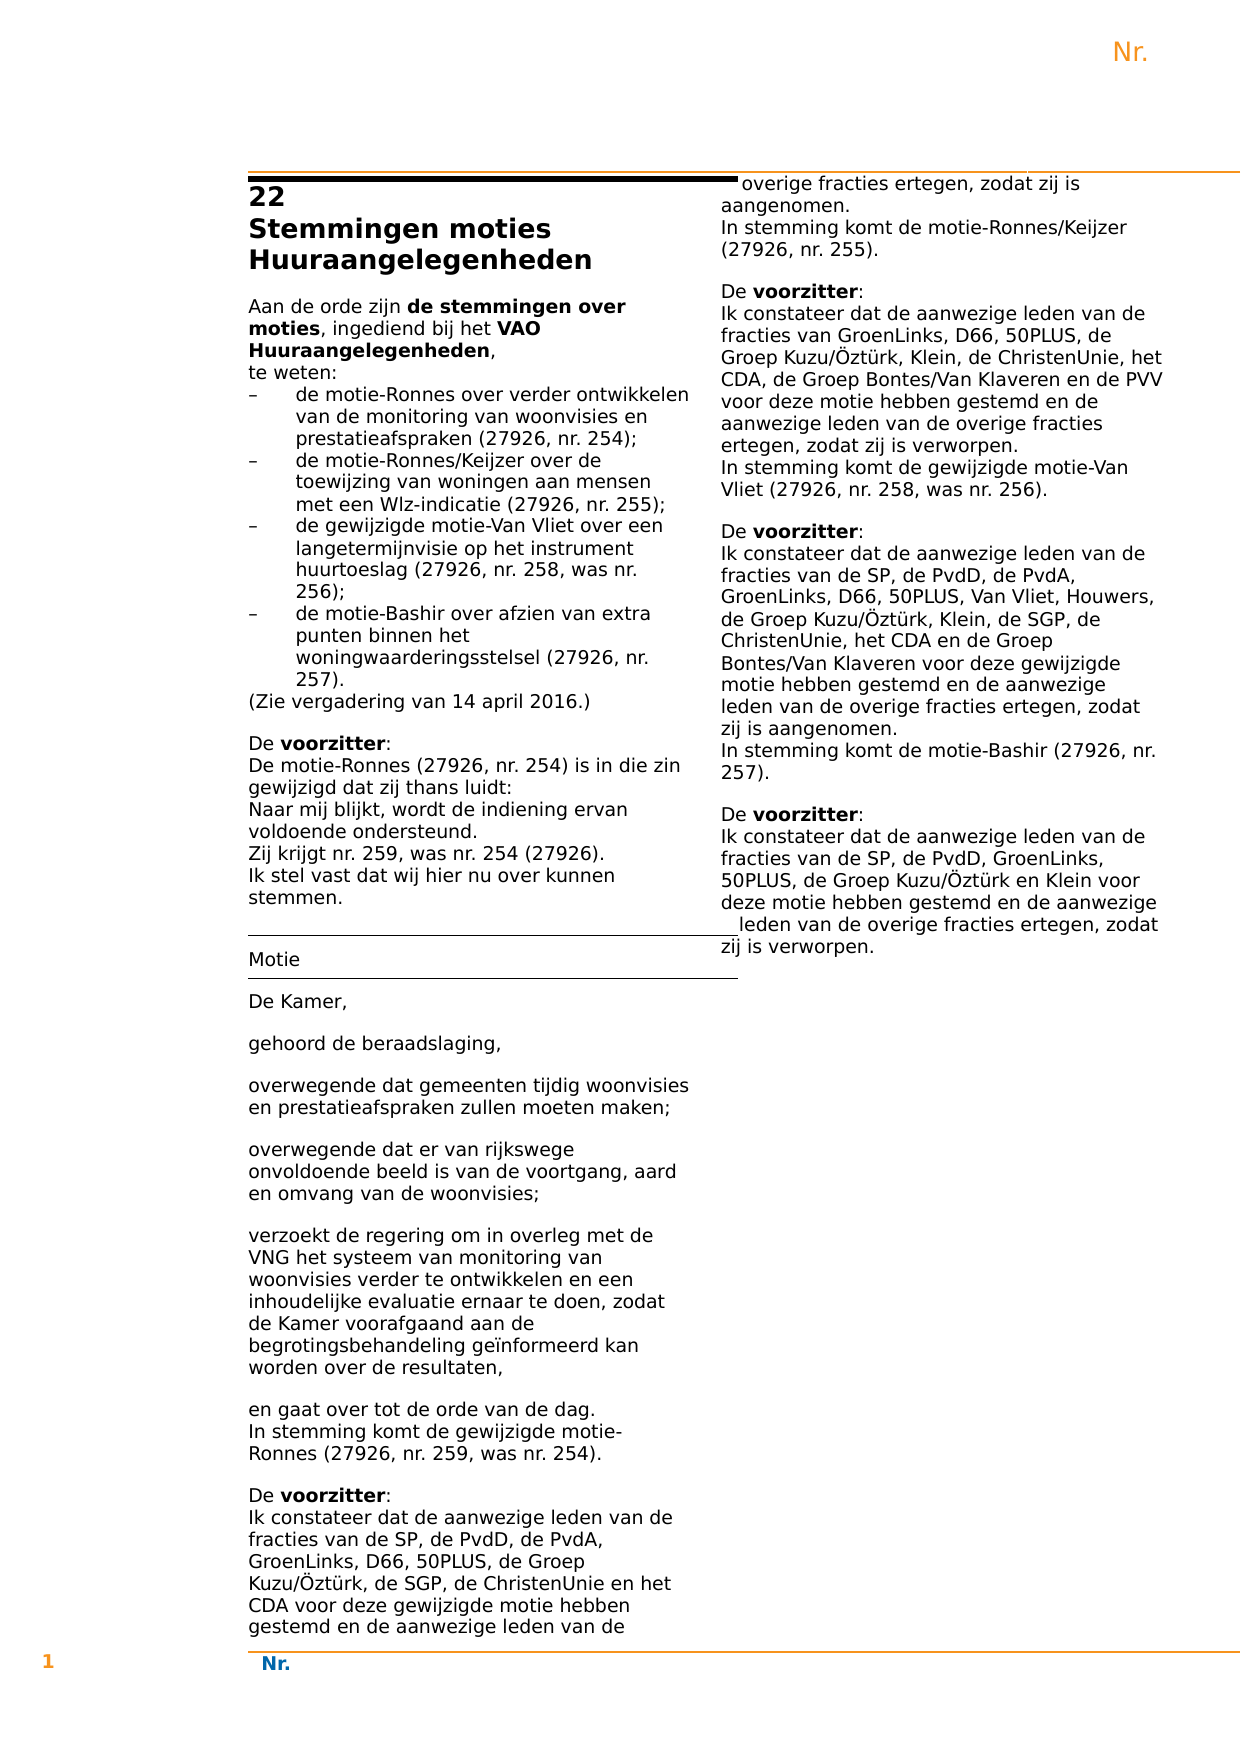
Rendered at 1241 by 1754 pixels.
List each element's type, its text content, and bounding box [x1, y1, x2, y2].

list de motie-Ronnes over verder ontwikkelen van de monitoring van woonvisies en prestatieafspraken (27926, nr. 254); [248, 383, 691, 449]
text Ik constateer dat de aanwezige leden van de fracties van de SP, de PvdD, de PvdA, GroenLinks, D66, 50PLUS, Van Vliet, Houwers, de Groep Kuzu/Öztürk, Klein, de SGP, de ChristenUnie, het CDA en de Groep Bontes/Van Klaveren voor deze gewijzigde motie hebben gestemd en de aanwezige leden van de overige fracties ertegen, zodat zij is aangenomen. [721, 542, 1163, 740]
text De voorzitter: [721, 521, 1163, 542]
title 22 Stemmingen moties Huuraangelegenheden [248, 182, 691, 276]
text Ik constateer dat de aanwezige leden van de fracties van de SP, de PvdD, GroenLinks, 50PLUS, de Groep Kuzu/Öztürk en Klein voor deze motie hebben gestemd en de aanwezige leden van de overige fracties ertegen, zodat zij is verworpen. [721, 826, 1163, 958]
text Naar mij blijkt, wordt de indiening ervan voldoende ondersteund. [248, 799, 691, 843]
text De motie-Ronnes (27926, nr. 254) is in die zin gewijzigd dat zij thans luidt: [248, 755, 691, 799]
text verzoekt de regering om in overleg met de VNG het systeem van monitoring van woonvisies verder te ontwikkelen en een inhoudelijke evaluatie ernaar te doen, zodat de Kamer voorafgaand aan de begrotingsbehandeling geïnformeerd kan worden over de resultaten, [248, 1225, 691, 1379]
text overwegende dat er van rijkswege onvoldoende beeld is van de voortgang, aard en omvang van de woonvisies; [248, 1139, 691, 1205]
text De voorzitter: [248, 1484, 691, 1507]
text gehoord de beraadslaging, [248, 1033, 691, 1055]
text overwegende dat gemeenten tijdig woonvisies en prestatieafspraken zullen moeten maken; [248, 1075, 691, 1119]
text Ik constateer dat de aanwezige leden van de fracties van de SP, de PvdD, de PvdA, GroenLinks, D66, 50PLUS, de Groep Kuzu/Öztürk, de SGP, de ChristenUnie en het CDA voor deze gewijzigde motie hebben gestemd en de aanwezige leden van de [248, 1507, 691, 1638]
text Aan de orde zijn de stemmingen over moties, ingediend bij het VAO Huuraangelegenheden, [248, 296, 691, 362]
text De voorzitter: [721, 281, 1163, 303]
text De voorzitter: [721, 804, 1163, 826]
text De voorzitter: [248, 733, 691, 755]
text In stemming komt de gewijzigde motie-Van Vliet (27926, nr. 258, was nr. 256). [721, 457, 1163, 501]
text overige fracties ertegen, zodat zij is aangenomen. [721, 173, 1163, 217]
text (Zie vergadering van 14 april 2016.) [248, 691, 691, 713]
text Zij krijgt nr. 259, was nr. 254 (27926). [248, 843, 691, 865]
text In stemming komt de motie-Bashir (27926, nr. 257). [721, 740, 1163, 784]
list de motie-Ronnes/Keijzer over de toewijzing van woningen aan mensen met een Wlz-indicatie (27926, nr. 255); [248, 449, 691, 515]
text Ik constateer dat de aanwezige leden van de fracties van GroenLinks, D66, 50PLUS, de Groep Kuzu/Öztürk, Klein, de ChristenUnie, het CDA, de Groep Bontes/Van Klaveren en de PVV voor deze motie hebben gestemd en de aanwezige leden van de overige fracties ertegen, zodat zij is verworpen. [721, 303, 1163, 457]
text De Kamer, [248, 991, 691, 1013]
list de motie-Bashir over afzien van extra punten binnen het woningwaarderingsstelsel (27926, nr. 257). [248, 603, 691, 691]
text In stemming komt de gewijzigde motie-Ronnes (27926, nr. 259, was nr. 254). [248, 1421, 691, 1464]
text Motie [248, 949, 691, 971]
text Ik stel vast dat wij hier nu over kunnen stemmen. [248, 865, 691, 909]
text te weten: [248, 362, 691, 383]
list de gewijzigde motie-Van Vliet over een langetermijnvisie op het instrument huurtoeslag (27926, nr. 258, was nr. 256); [248, 515, 691, 603]
text In stemming komt de motie-Ronnes/Keijzer (27926, nr. 255). [721, 217, 1163, 261]
text en gaat over tot de orde van de dag. [248, 1399, 691, 1421]
